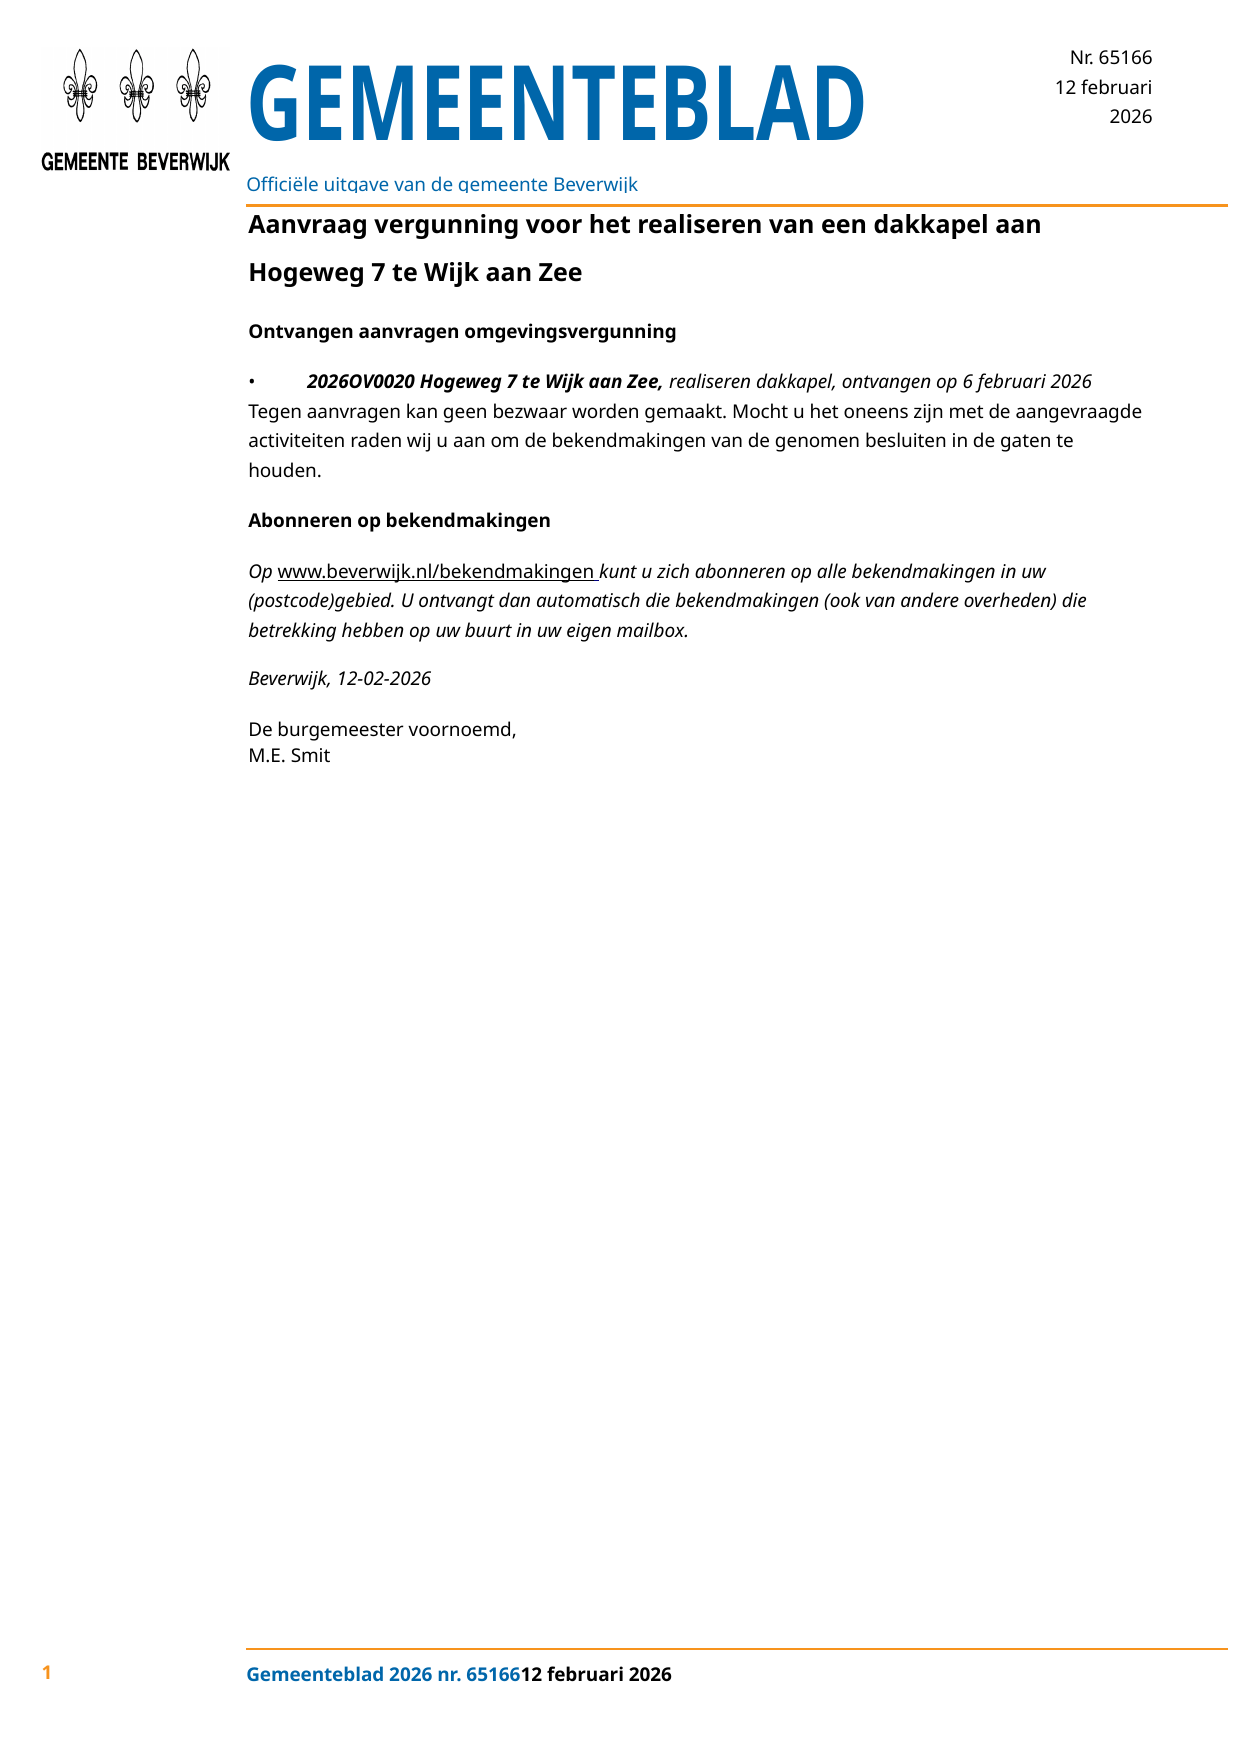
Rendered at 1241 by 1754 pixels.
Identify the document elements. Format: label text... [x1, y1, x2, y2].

text Aanvraag vergunning voor het realiseren van een dakkapel aan Hogeweg 7 te Wijk aan Zee [248, 207, 1152, 288]
text Tegen aanvragen kan geen bezwaar worden gemaakt. Mocht u het oneens zijn met de aangevraagde activiteiten raden wij u aan om de bekendmakingen van de genomen besluiten in de gaten te houden. [248, 398, 1152, 483]
text Beverwijk, 12-02-2026 [248, 665, 1152, 691]
text M.E. Smit [248, 742, 1152, 768]
list 2026OV0020 Hogeweg 7 te Wijk aan Zee, realiseren dakkapel, ontvangen op 6 februari 2026 [248, 368, 1152, 394]
text Ontvangen aanvragen omgevingsvergunning [248, 318, 1152, 344]
text Abonneren op bekendmakingen [248, 507, 1152, 533]
text De burgemeester voornoemd, [248, 716, 1152, 742]
text Op www.beverwijk.nl/bekendmakingen kunt u zich abonneren op alle bekendmakingen in uw (postcode)gebied. U ontvangt dan automatisch die bekendmakingen (ook van andere overheden) die betrekking hebben op uw buurt in uw eigen mailbox. [248, 558, 1152, 643]
picture [41, 47, 231, 172]
